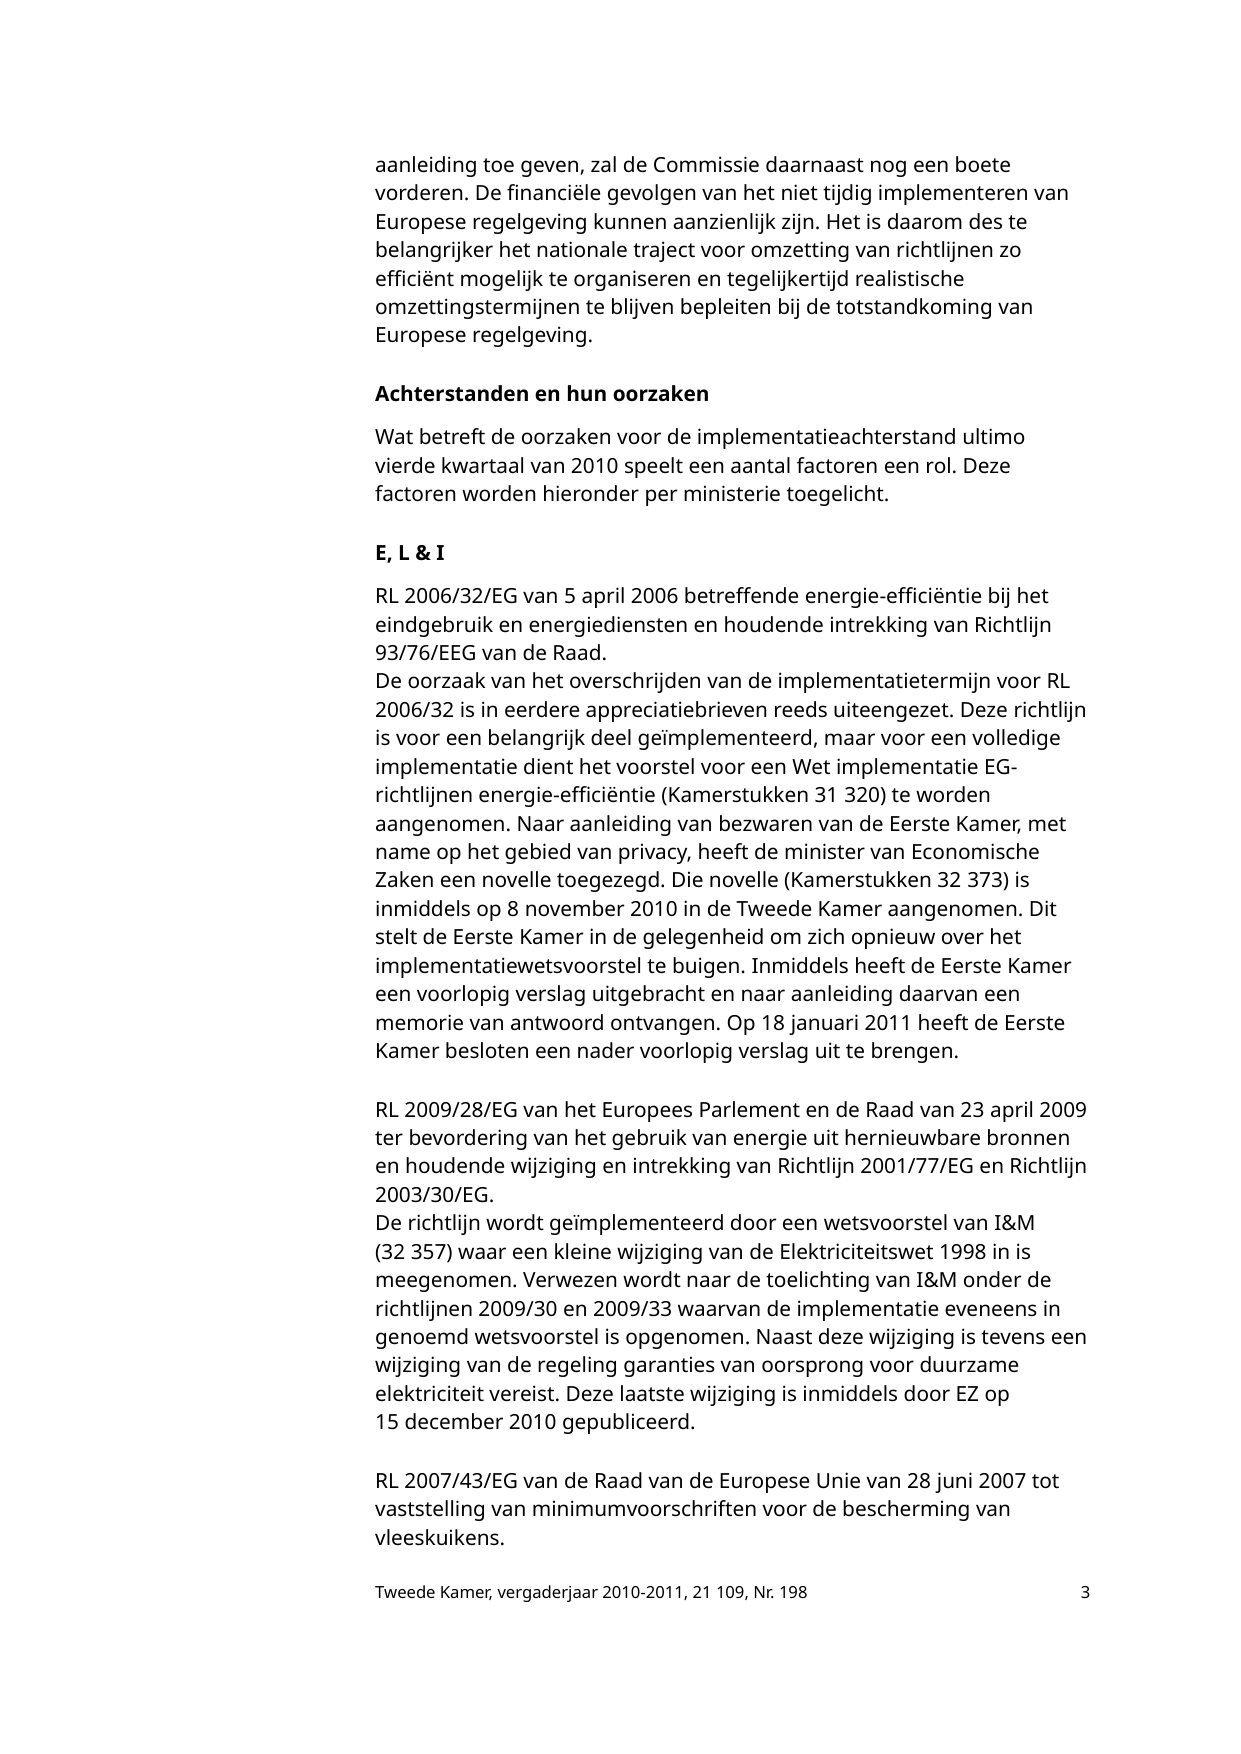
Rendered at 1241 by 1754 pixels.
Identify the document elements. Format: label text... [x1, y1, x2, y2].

text RL 2009/28/EG van het Europees Parlement en de Raad van 23 april 2009 ter bevordering van het gebruik van energie uit hernieuwbare bronnen en houdende wijziging en intrekking van Richtlijn 2001/77/EG en Richtlijn 2003/30/EG. [375, 1095, 1090, 1208]
text RL 2006/32/EG van 5 april 2006 betreffende energie-efficiëntie bij het eindgebruik en energiediensten en houdende intrekking van Richtlijn 93/76/EEG van de Raad. [375, 581, 1090, 667]
text RL 2007/43/EG van de Raad van de Europese Unie van 28 juni 2007 tot vaststelling van minimumvoorschriften voor de bescherming van vleeskuikens. [375, 1466, 1090, 1551]
text De richtlijn wordt geïmplementeerd door een wetsvoorstel van I&M (32 357) waar een kleine wijziging van de Elektriciteitswet 1998 in is meegenomen. Verwezen wordt naar de toelichting van I&M onder de richtlijnen 2009/30 en 2009/33 waarvan de implementatie eveneens in genoemd wetsvoorstel is opgenomen. Naast deze wijziging is tevens een wijziging van de regeling garanties van oorsprong voor duurzame elektriciteit vereist. Deze laatste wijziging is inmiddels door EZ op 15 december 2010 gepubliceerd. [375, 1208, 1090, 1436]
text Achterstanden en hun oorzaken [375, 379, 1090, 407]
text De oorzaak van het overschrijden van de implementatietermijn voor RL 2006/32 is in eerdere appreciatiebrieven reeds uiteengezet. Deze richtlijn is voor een belangrijk deel geïmplementeerd, maar voor een volledige implementatie dient het voorstel voor een Wet implementatie EG-richtlijnen energie-efficiëntie (Kamerstukken 31 320) te worden aangenomen. Naar aanleiding van bezwaren van de Eerste Kamer, met name op het gebied van privacy, heeft de minister van Economische Zaken een novelle toegezegd. Die novelle (Kamerstukken 32 373) is inmiddels op 8 november 2010 in de Tweede Kamer aangenomen. Dit stelt de Eerste Kamer in de gelegenheid om zich opnieuw over het implementatiewetsvoorstel te buigen. Inmiddels heeft de Eerste Kamer een voorlopig verslag uitgebracht en naar aanleiding daarvan een memorie van antwoord ontvangen. Op 18 januari 2011 heeft de Eerste Kamer besloten een nader voorlopig verslag uit te brengen. [375, 667, 1090, 1065]
text aanleiding toe geven, zal de Commissie daarnaast nog een boete vorderen. De financiële gevolgen van het niet tijdig implementeren van Europese regelgeving kunnen aanzienlijk zijn. Het is daarom des te belangrijker het nationale traject voor omzetting van richtlijnen zo efficiënt mogelijk te organiseren en tegelijkertijd realistische omzettingstermijnen te blijven bepleiten bij de totstandkoming van Europese regelgeving. [375, 150, 1090, 349]
text Wat betreft de oorzaken voor de implementatieachterstand ultimo vierde kwartaal van 2010 speelt een aantal factoren een rol. Deze factoren worden hieronder per ministerie toegelicht. [375, 422, 1090, 508]
text E, L & I [375, 538, 1090, 566]
